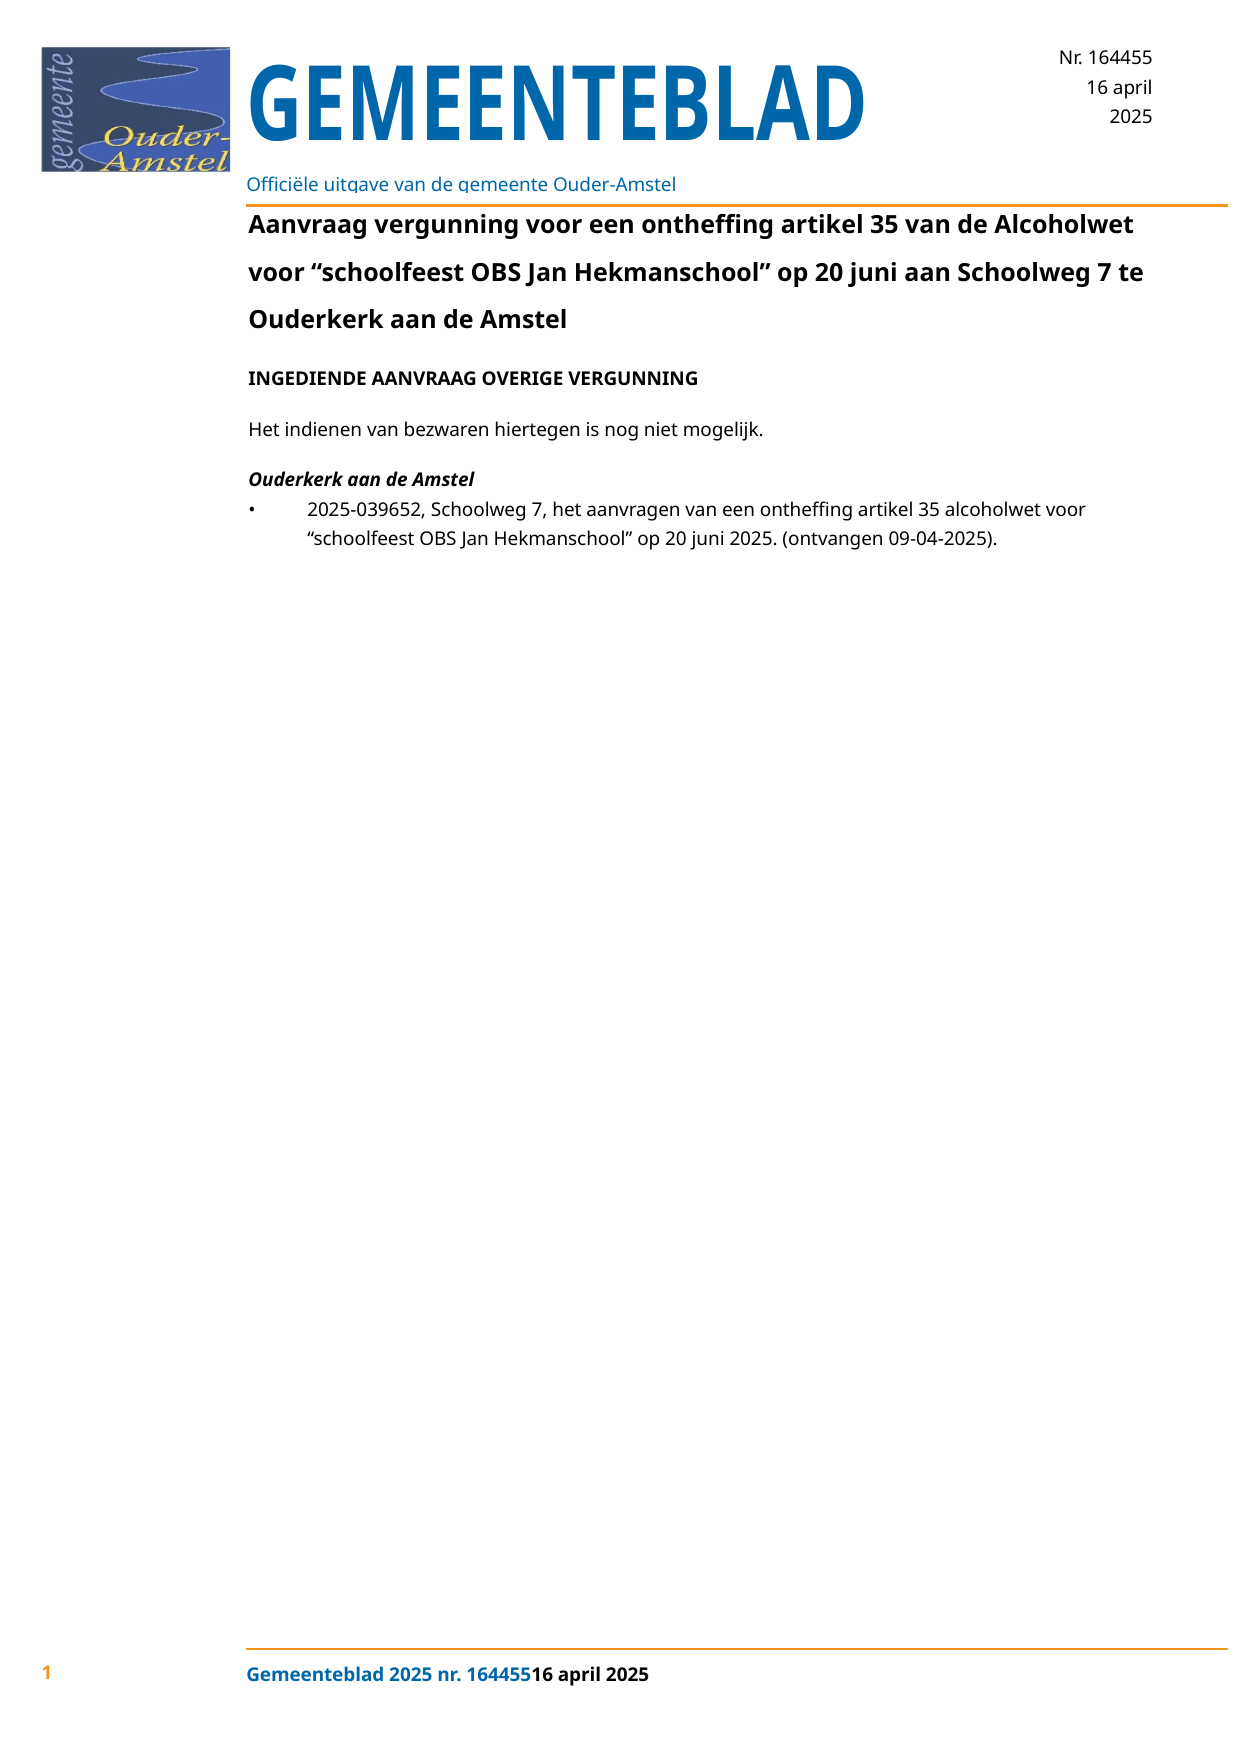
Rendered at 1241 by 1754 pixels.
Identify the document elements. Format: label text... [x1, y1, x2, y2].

text Het indienen van bezwaren hiertegen is nog niet mogelijk. [248, 416, 1152, 442]
text Ouderkerk aan de Amstel [248, 466, 1152, 492]
text Aanvraag vergunning voor een ontheffing artikel 35 van de Alcoholwet voor “schoolfeest OBS Jan Hekmanschool” op 20 juni aan Schoolweg 7 te Ouderkerk aan de Amstel [248, 207, 1152, 336]
text INGEDIENDE AANVRAAG OVERIGE VERGUNNING [248, 366, 1152, 391]
picture [41, 47, 231, 172]
list 2025-039652, Schoolweg 7, het aanvragen van een ontheffing artikel 35 alcoholwet voor “schoolfeest OBS Jan Hekmanschool” op 20 juni 2025. (ontvangen 09-04-2025). [248, 496, 1152, 551]
